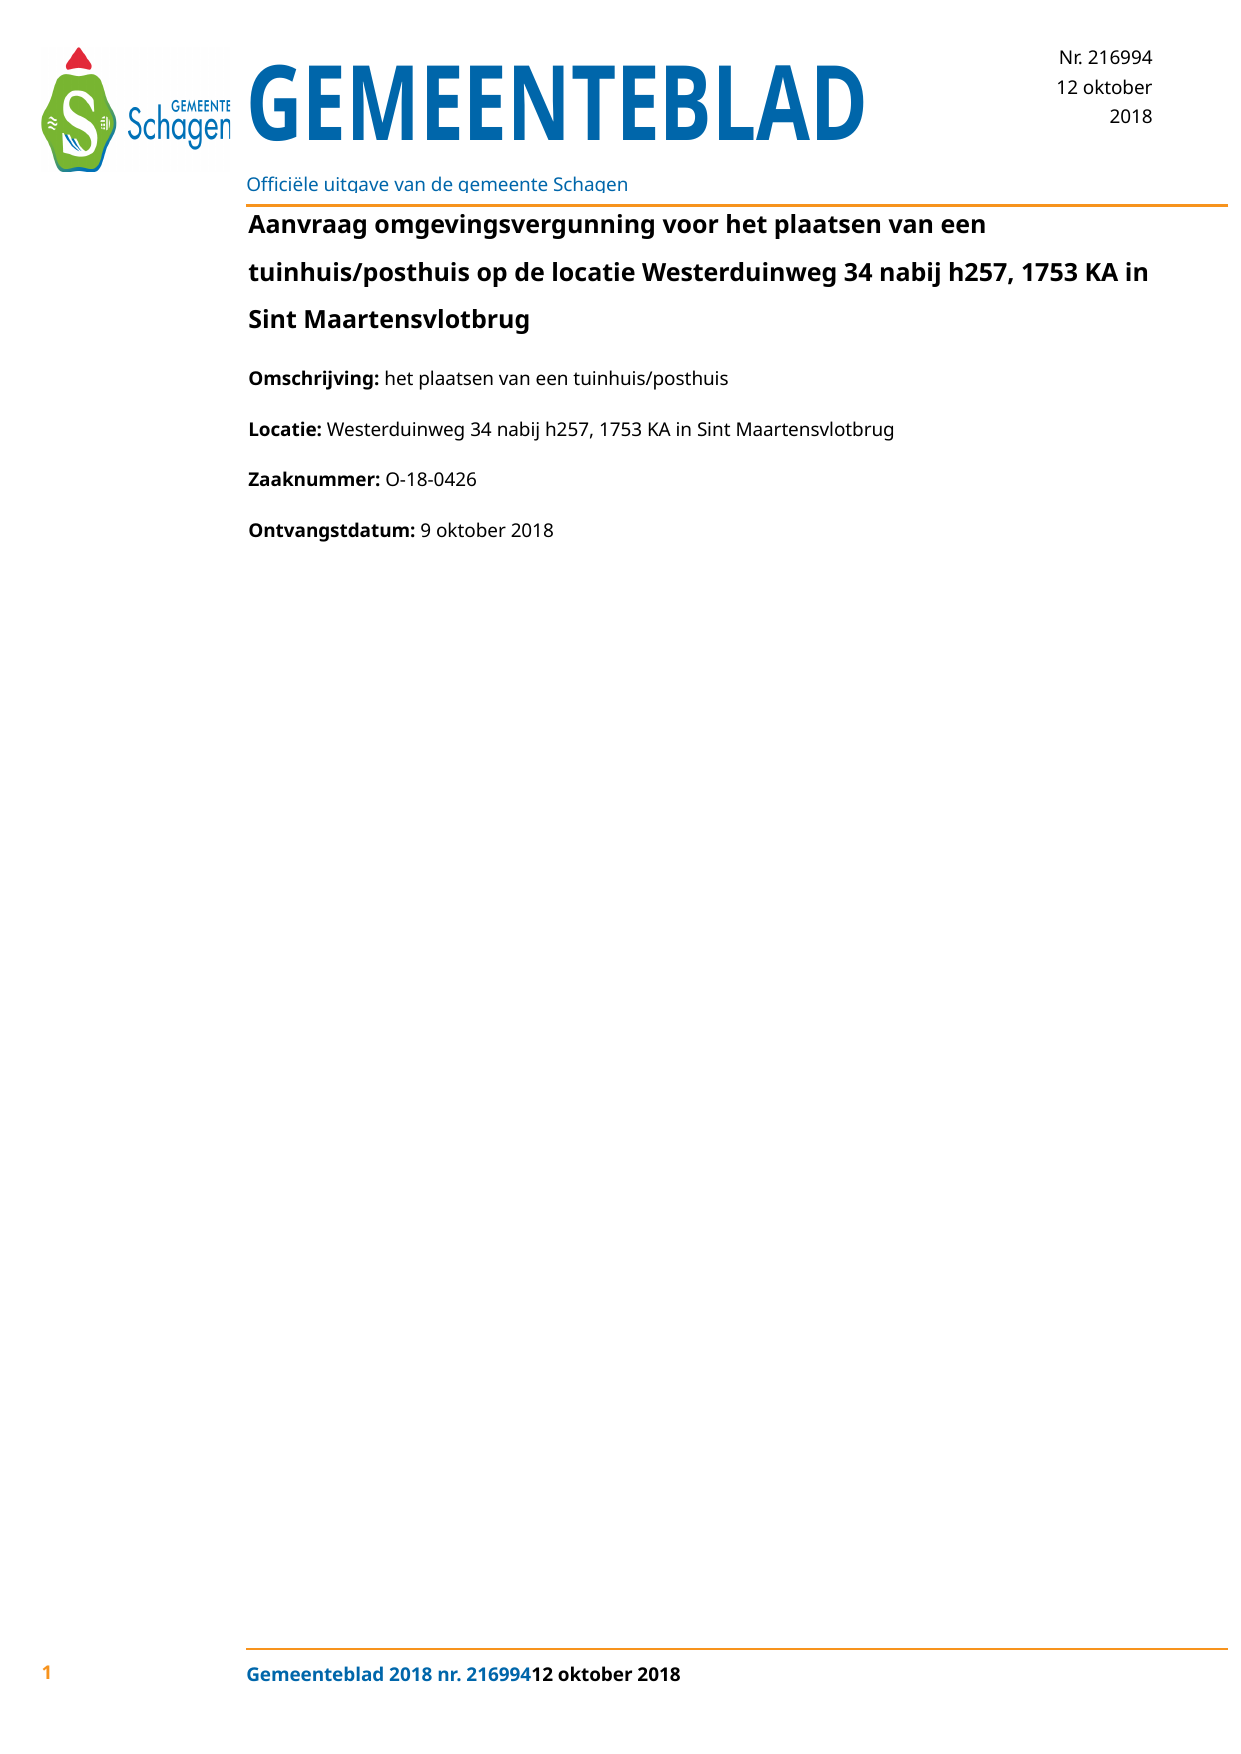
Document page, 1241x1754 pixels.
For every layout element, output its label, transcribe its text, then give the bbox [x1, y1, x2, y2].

text Locatie: Westerduinweg 34 nabij h257, 1753 KA in Sint Maartensvlotbrug [248, 416, 1152, 442]
text Ontvangstdatum: 9 oktober 2018 [248, 517, 1152, 542]
text Aanvraag omgevingsvergunning voor het plaatsen van een tuinhuis/posthuis op de locatie Westerduinweg 34 nabij h257, 1753 KA in Sint Maartensvlotbrug [248, 207, 1152, 336]
text Omschrijving: het plaatsen van een tuinhuis/posthuis [248, 366, 1152, 391]
picture [41, 47, 231, 172]
text Zaaknummer: O-18-0426 [248, 466, 1152, 492]
